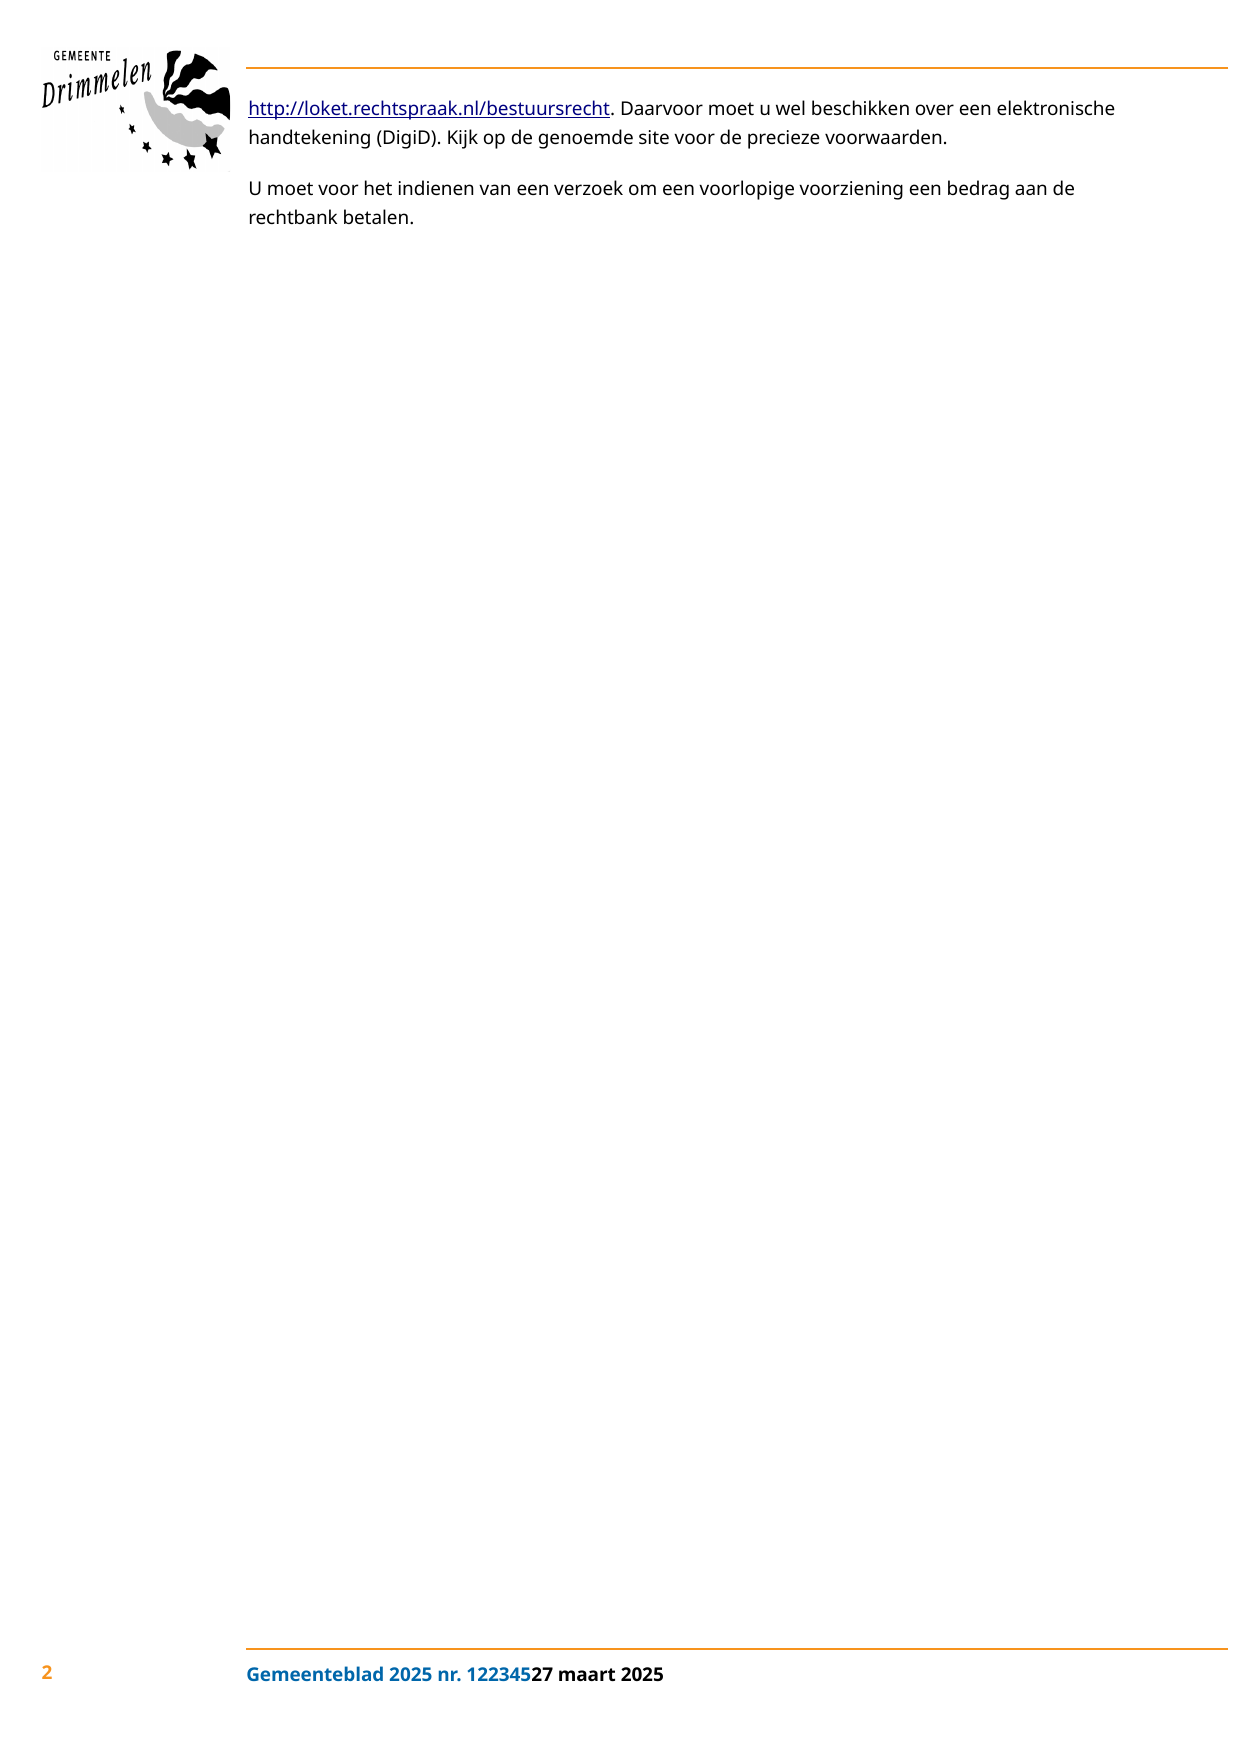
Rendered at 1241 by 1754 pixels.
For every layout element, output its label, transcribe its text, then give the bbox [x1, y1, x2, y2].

text http://loket.rechtspraak.nl/bestuursrecht. Daarvoor moet u wel beschikken over een elektronische handtekening (DigiD). Kijk op de genoemde site voor de precieze voorwaarden. [248, 95, 1152, 150]
picture [41, 47, 231, 172]
text U moet voor het indienen van een verzoek om een voorlopige voorziening een bedrag aan de rechtbank betalen. [248, 175, 1152, 230]
